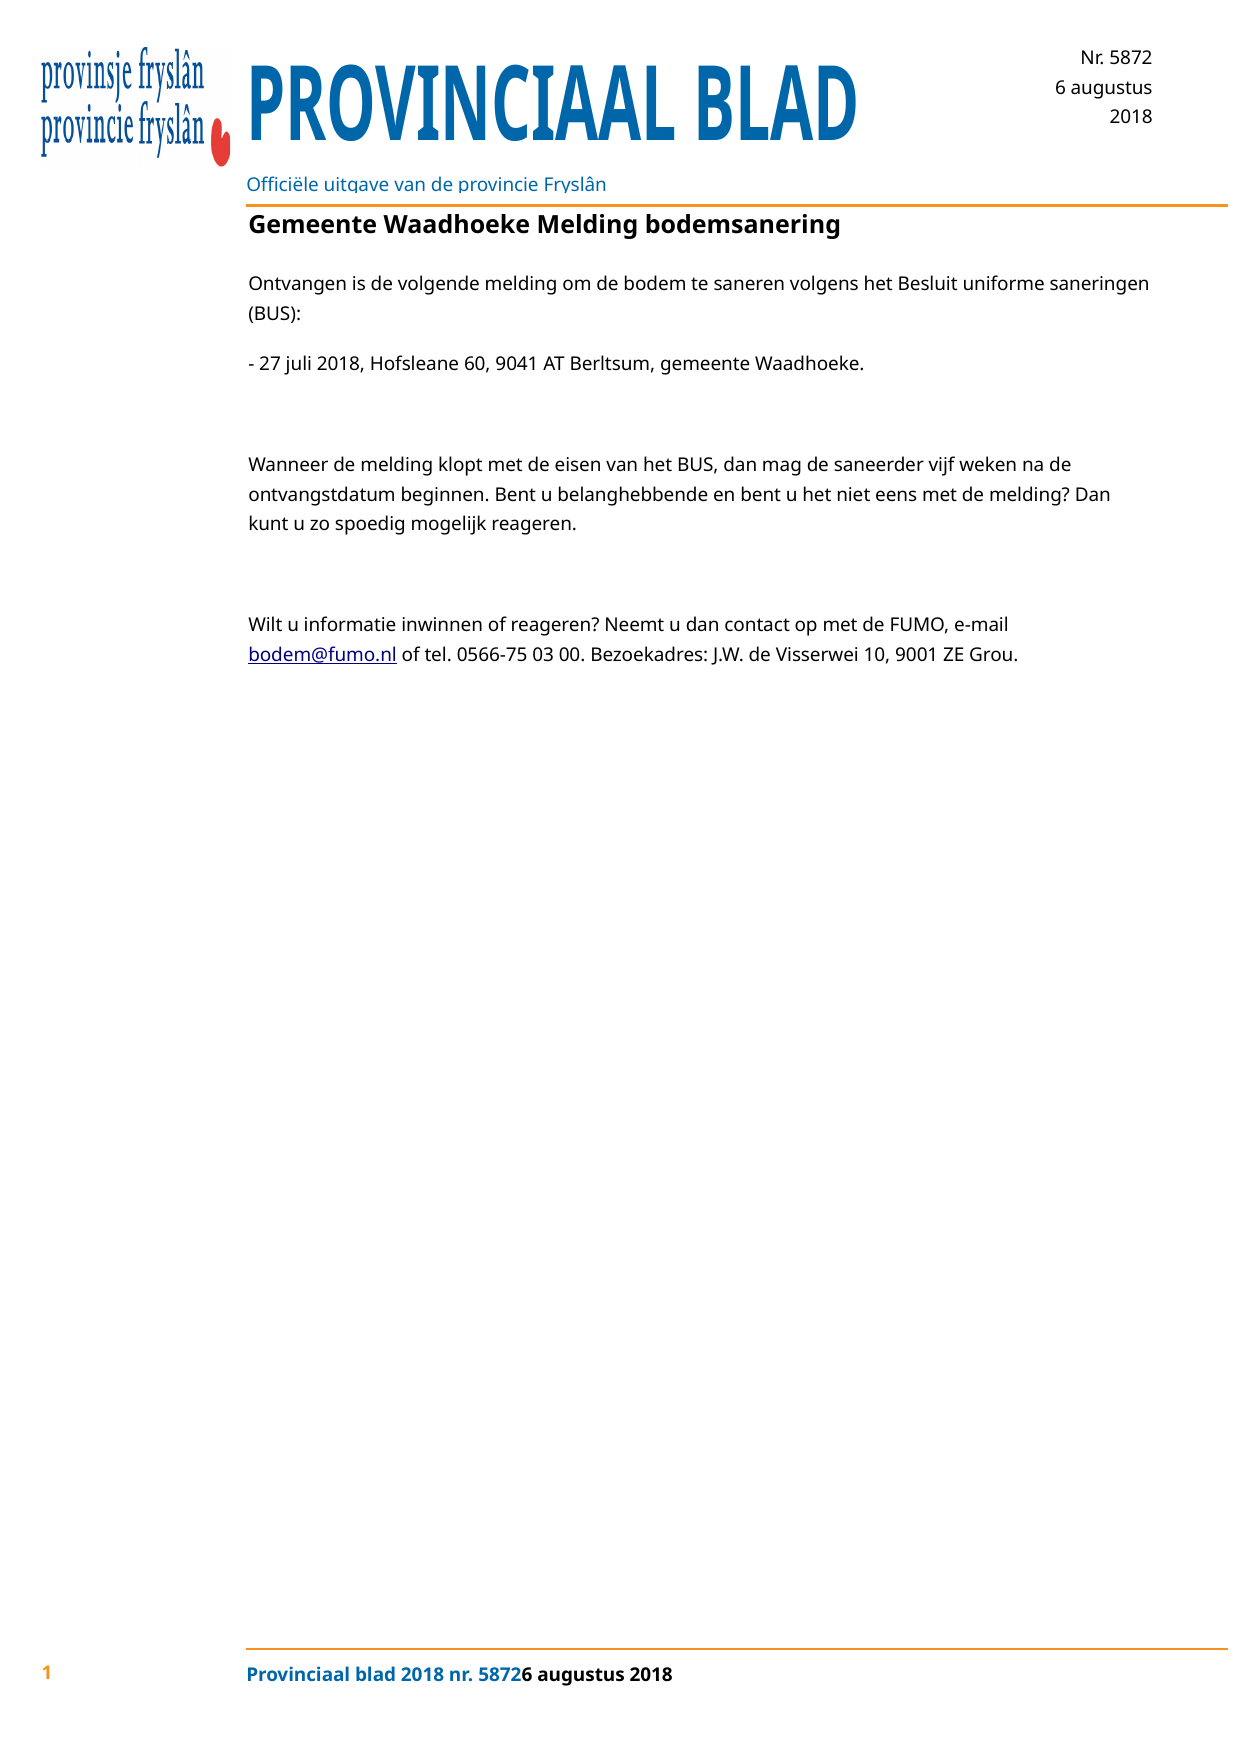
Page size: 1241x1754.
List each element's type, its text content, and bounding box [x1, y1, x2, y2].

text Wanneer de melding klopt met de eisen van het BUS, dan mag de saneerder vijf weken na de ontvangstdatum beginnen. Bent u belanghebbende en bent u het niet eens met de melding? Dan kunt u zo spoedig mogelijk reageren. [248, 451, 1152, 536]
picture [41, 47, 231, 172]
text Ontvangen is de volgende melding om de bodem te saneren volgens het Besluit uniforme saneringen (BUS): [248, 270, 1152, 326]
text Wilt u informatie inwinnen of reageren? Neemt u dan contact op met de FUMO, e-mail bodem@fumo.nl of tel. 0566-75 03 00. Bezoekadres: J.W. de Visserwei 10, 9001 ZE Grou. [248, 611, 1152, 666]
text Gemeente Waadhoeke Melding bodemsanering [248, 207, 1152, 241]
text - 27 juli 2018, Hofsleane 60, 9041 AT Berltsum, gemeente Waadhoeke. [248, 350, 1152, 376]
